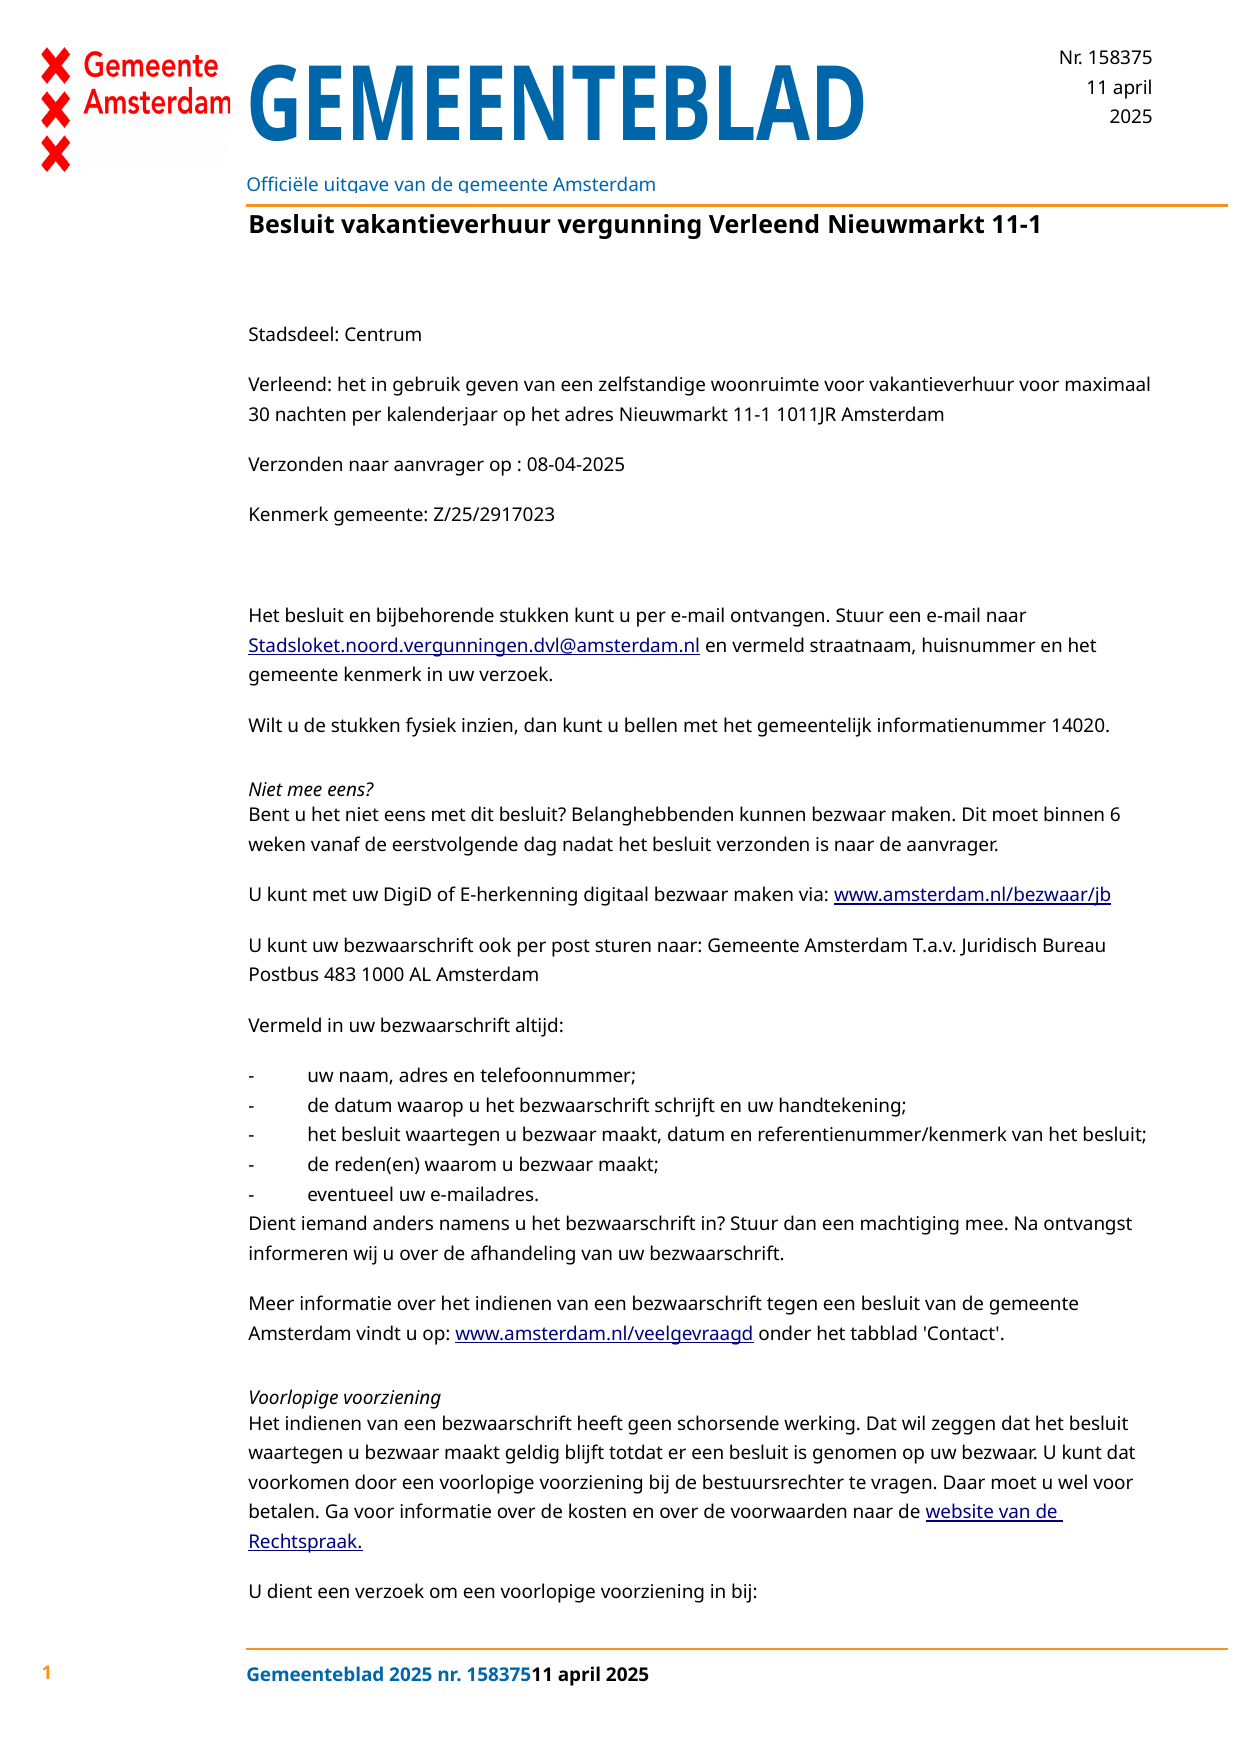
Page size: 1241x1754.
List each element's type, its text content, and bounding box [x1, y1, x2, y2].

text Voorlopige voorziening [248, 1384, 1152, 1410]
list de datum waarop u het bezwaarschrift schrijft en uw handtekening; [248, 1092, 1152, 1118]
list het besluit waartegen u bezwaar maakt, datum en referentienummer/kenmerk van het besluit; [248, 1122, 1152, 1147]
picture [41, 47, 231, 172]
text Meer informatie over het indienen van een bezwaarschrift tegen een besluit van de gemeente Amsterdam vindt u op: www.amsterdam.nl/veelgevraagd onder het tabblad 'Contact'. [248, 1290, 1152, 1346]
text U kunt uw bezwaarschrift ook per post sturen naar: Gemeente Amsterdam T.a.v. Juridisch Bureau Postbus 483 1000 AL Amsterdam [248, 932, 1152, 987]
text U kunt met uw DigiD of E-herkenning digitaal bezwaar maken via: www.amsterdam.nl/bezwaar/jb [248, 882, 1152, 907]
text Het besluit en bijbehorende stukken kunt u per e-mail ontvangen. Stuur een e-mail naar Stadsloket.noord.vergunningen.dvl@amsterdam.nl en vermeld straatnaam, huisnummer en het gemeente kenmerk in uw verzoek. [248, 602, 1152, 687]
text Kenmerk gemeente: Z/25/2917023 [248, 502, 1152, 527]
text Verzonden naar aanvrager op : 08-04-2025 [248, 451, 1152, 477]
list de reden(en) waarom u bezwaar maakt; [248, 1151, 1152, 1177]
text Niet mee eens? [248, 776, 1152, 802]
text Vermeld in uw bezwaarschrift altijd: [248, 1012, 1152, 1038]
text Wilt u de stukken fysiek inzien, dan kunt u bellen met het gemeentelijk informatienummer 14020. [248, 712, 1152, 738]
text Bent u het niet eens met dit besluit? Belanghebbenden kunnen bezwaar maken. Dit moet binnen 6 weken vanaf de eerstvolgende dag nadat het besluit verzonden is naar de aanvrager. [248, 802, 1152, 857]
text U dient een verzoek om een voorlopige voorziening in bij: [248, 1578, 1152, 1604]
text Verleend: het in gebruik geven van een zelfstandige woonruimte voor vakantieverhuur voor maximaal 30 nachten per kalenderjaar op het adres Nieuwmarkt 11-1 1011JR Amsterdam [248, 371, 1152, 426]
text Stadsdeel: Centrum [248, 321, 1152, 346]
list uw naam, adres en telefoonnummer; [248, 1062, 1152, 1088]
text Dient iemand anders namens u het bezwaarschrift in? Stuur dan een machtiging mee. Na ontvangst informeren wij u over de afhandeling van uw bezwaarschrift. [248, 1210, 1152, 1266]
text Het indienen van een bezwaarschrift heeft geen schorsende werking. Dat wil zeggen dat het besluit waartegen u bezwaar maakt geldig blijft totdat er een besluit is genomen op uw bezwaar. U kunt dat voorkomen door een voorlopige voorziening bij de bestuursrechter te vragen. Daar moet u wel voor betalen. Ga voor informatie over de kosten en over de voorwaarden naar de website van de Rechtspraak. [248, 1410, 1152, 1554]
text Besluit vakantieverhuur vergunning Verleend Nieuwmarkt 11-1 [248, 207, 1152, 241]
list eventueel uw e-mailadres. [248, 1181, 1152, 1207]
